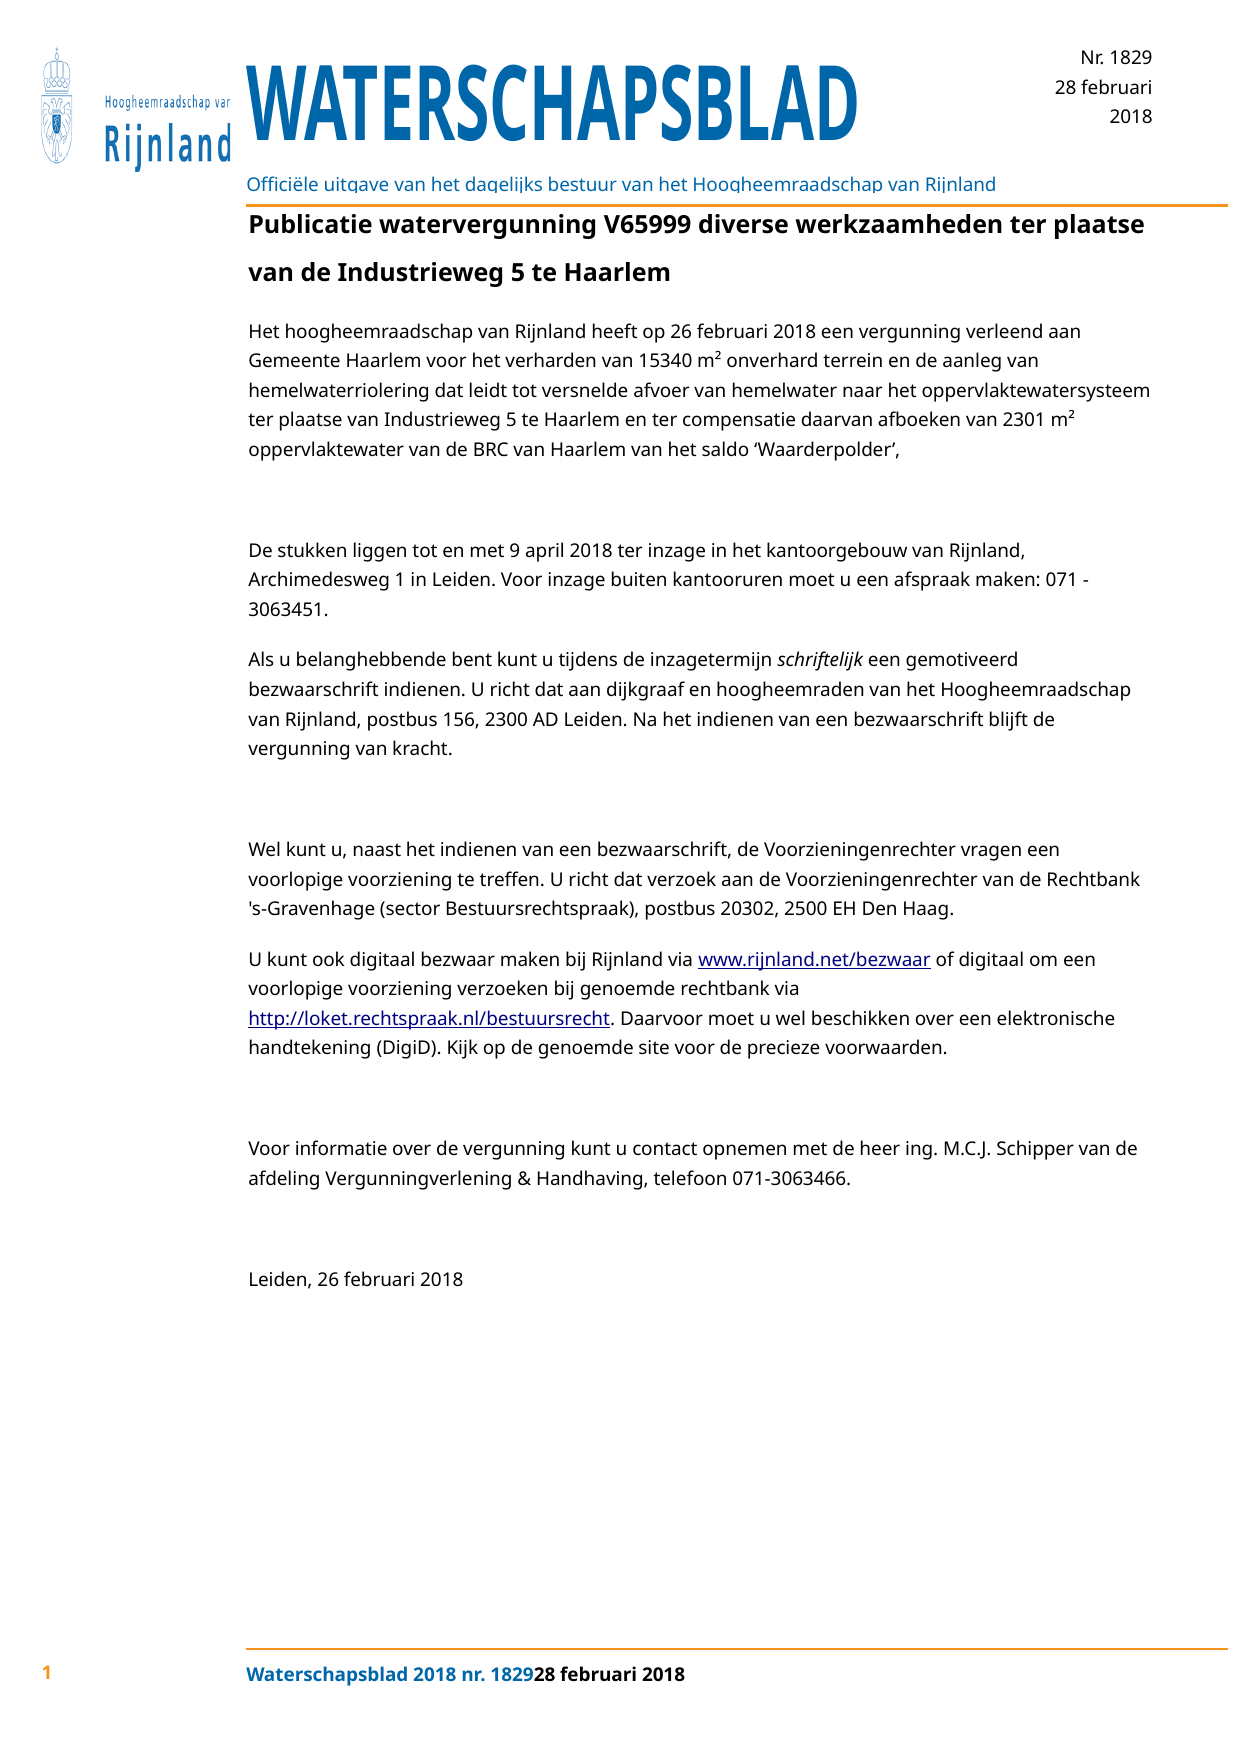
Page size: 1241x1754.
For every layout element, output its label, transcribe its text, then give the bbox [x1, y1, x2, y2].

text Leiden, 26 februari 2018 [248, 1266, 1152, 1292]
text Als u belanghebbende bent kunt u tijdens de inzagetermijn schriftelijk een gemotiveerd bezwaarschrift indienen. U richt dat aan dijkgraaf en hoogheemraden van het Hoogheemraadschap van Rijnland, postbus 156, 2300 AD Leiden. Na het indienen van een bezwaarschrift blijft de vergunning van kracht. [248, 647, 1152, 761]
picture [41, 47, 231, 172]
text Wel kunt u, naast het indienen van een bezwaarschrift, de Voorzieningenrechter vragen een voorlopige voorziening te treffen. U richt dat verzoek aan de Voorzieningenrechter van de Rechtbank 's-Gravenhage (sector Bestuursrechtspraak), postbus 20302, 2500 EH Den Haag. [248, 836, 1152, 921]
text U kunt ook digitaal bezwaar maken bij Rijnland via www.rijnland.net/bezwaar of digitaal om een voorlopige voorziening verzoeken bij genoemde rechtbank via http://loket.rechtspraak.nl/bestuursrecht. Daarvoor moet u wel beschikken over een elektronische handtekening (DigiD). Kijk op de genoemde site voor de precieze voorwaarden. [248, 946, 1152, 1060]
text Publicatie watervergunning V65999 diverse werkzaamheden ter plaatse van de Industrieweg 5 te Haarlem [248, 207, 1152, 288]
text De stukken liggen tot en met 9 april 2018 ter inzage in het kantoorgebouw van Rijnland, Archimedesweg 1 in Leiden. Voor inzage buiten kantooruren moet u een afspraak maken: 071 - 3063451. [248, 537, 1152, 622]
text Voor informatie over de vergunning kunt u contact opnemen met de heer ing. M.C.J. Schipper van de afdeling Vergunningverlening & Handhaving, telefoon 071-3063466. [248, 1135, 1152, 1191]
text Het hoogheemraadschap van Rijnland heeft op 26 februari 2018 een vergunning verleend aan Gemeente Haarlem voor het verharden van 15340 m² onverhard terrein en de aanleg van hemelwaterriolering dat leidt tot versnelde afvoer van hemelwater naar het oppervlaktewatersysteem ter plaatse van Industrieweg 5 te Haarlem en ter compensatie daarvan afboeken van 2301 m² oppervlaktewater van de BRC van Haarlem van het saldo ‘Waarderpolder’, [248, 318, 1152, 462]
